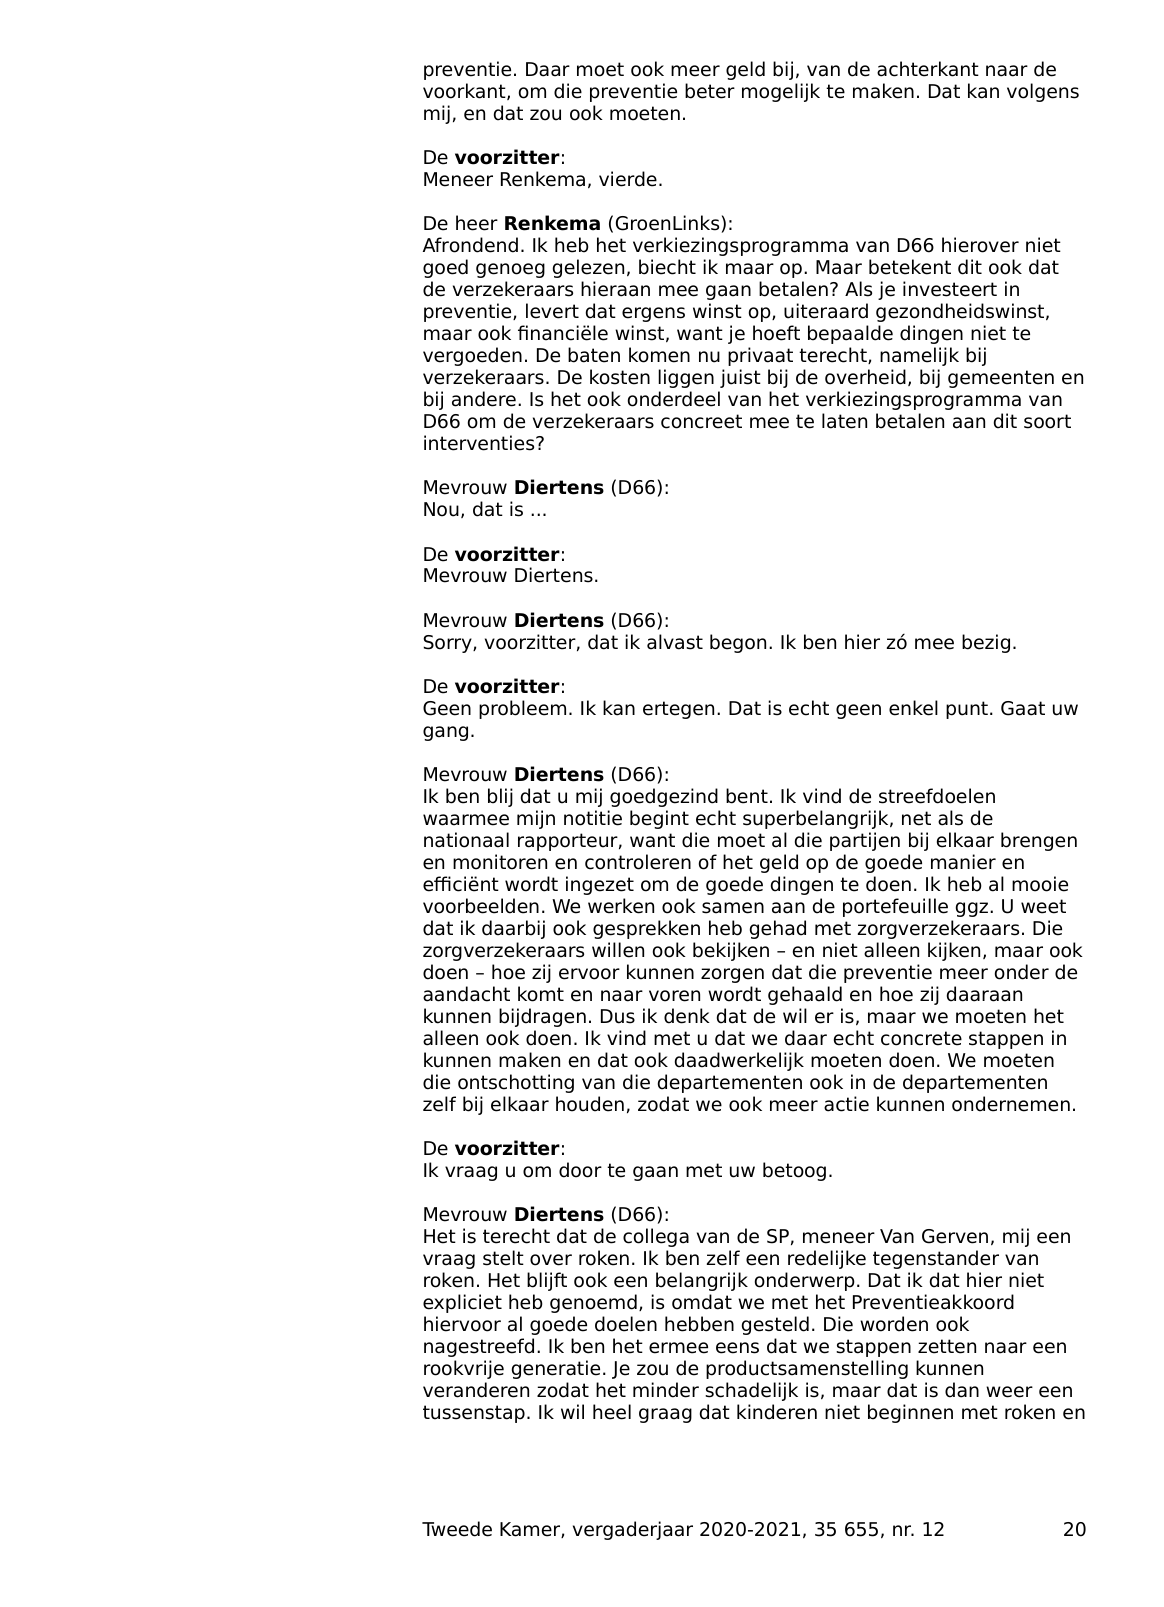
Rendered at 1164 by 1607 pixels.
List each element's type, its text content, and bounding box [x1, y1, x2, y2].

text Mevrouw Diertens (D66): [422, 477, 1087, 499]
text Meneer Renkema, vierde. [422, 169, 1087, 191]
text Mevrouw Diertens (D66): [422, 1204, 1087, 1226]
text De voorzitter: [422, 1138, 1087, 1160]
text Mevrouw Diertens. [422, 565, 1087, 587]
text De voorzitter: [422, 147, 1087, 169]
text Afrondend. Ik heb het verkiezingsprogramma van D66 hierover niet goed genoeg gelezen, biecht ik maar op. Maar betekent dit ook dat de verzekeraars hieraan mee gaan betalen? Als je investeert in preventie, levert dat ergens winst op, uiteraard gezondheidswinst, maar ook financiële winst, want je hoeft bepaalde dingen niet te vergoeden. De baten komen nu privaat terecht, namelijk bij verzekeraars. De kosten liggen juist bij de overheid, bij gemeenten en bij andere. Is het ook onderdeel van het verkiezingsprogramma van D66 om de verzekeraars concreet mee te laten betalen aan dit soort interventies? [422, 235, 1087, 455]
text De heer Renkema (GroenLinks): [422, 213, 1087, 235]
text Ik vraag u om door te gaan met uw betoog. [422, 1160, 1087, 1182]
text Mevrouw Diertens (D66): [422, 764, 1087, 786]
text Het is terecht dat de collega van de SP, meneer Van Gerven, mij een vraag stelt over roken. Ik ben zelf een redelijke tegenstander van roken. Het blijft ook een belangrijk onderwerp. Dat ik dat hier niet expliciet heb genoemd, is omdat we met het Preventieakkoord hiervoor al goede doelen hebben gesteld. Die worden ook nagestreefd. Ik ben het ermee eens dat we stappen zetten naar een rookvrije generatie. Je zou de productsamenstelling kunnen veranderen zodat het minder schadelijk is, maar dat is dan weer een tussenstap. Ik wil heel graag dat kinderen niet beginnen met roken en [422, 1226, 1087, 1424]
text De voorzitter: [422, 676, 1087, 698]
text Nou, dat is ... [422, 499, 1087, 521]
text Geen probleem. Ik kan ertegen. Dat is echt geen enkel punt. Gaat uw gang. [422, 698, 1087, 742]
text De voorzitter: [422, 543, 1087, 565]
text Sorry, voorzitter, dat ik alvast begon. Ik ben hier zó mee bezig. [422, 632, 1087, 653]
text Mevrouw Diertens (D66): [422, 609, 1087, 632]
text Ik ben blij dat u mij goedgezind bent. Ik vind de streefdoelen waarmee mijn notitie begint echt superbelangrijk, net als de nationaal rapporteur, want die moet al die partijen bij elkaar brengen en monitoren en controleren of het geld op de goede manier en efficiënt wordt ingezet om de goede dingen te doen. Ik heb al mooie voorbeelden. We werken ook samen aan de portefeuille ggz. U weet dat ik daarbij ook gesprekken heb gehad met zorgverzekeraars. Die zorgverzekeraars willen ook bekijken – en niet alleen kijken, maar ook doen – hoe zij ervoor kunnen zorgen dat die preventie meer onder de aandacht komt en naar voren wordt gehaald en hoe zij daaraan kunnen bijdragen. Dus ik denk dat de wil er is, maar we moeten het alleen ook doen. Ik vind met u dat we daar echt concrete stappen in kunnen maken en dat ook daadwerkelijk moeten doen. We moeten die ontschotting van die departementen ook in de departementen zelf bij elkaar houden, zodat we ook meer actie kunnen ondernemen. [422, 786, 1087, 1116]
text preventie. Daar moet ook meer geld bij, van de achterkant naar de voorkant, om die preventie beter mogelijk te maken. Dat kan volgens mij, en dat zou ook moeten. [422, 59, 1087, 125]
